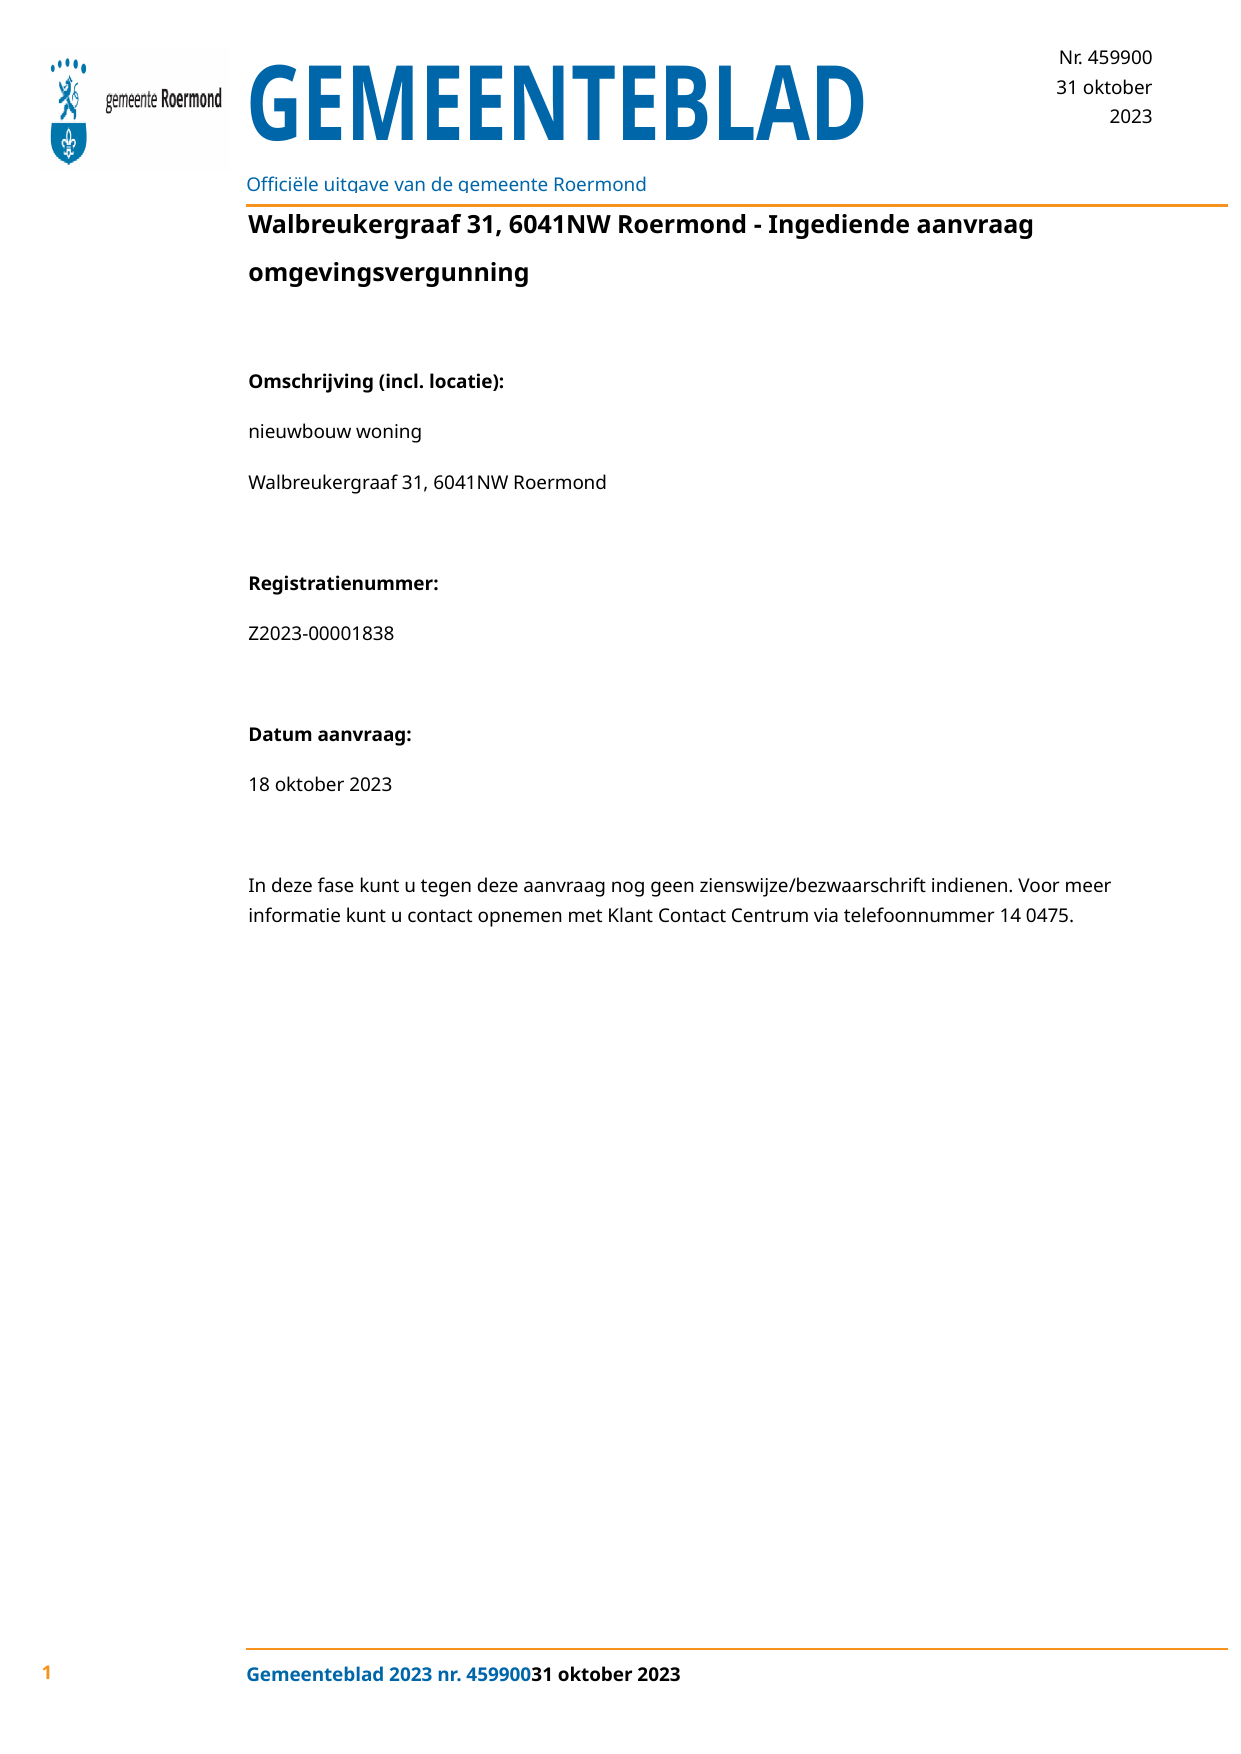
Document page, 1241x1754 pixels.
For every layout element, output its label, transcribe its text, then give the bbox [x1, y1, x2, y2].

text In deze fase kunt u tegen deze aanvraag nog geen zienswijze/bezwaarschrift indienen. Voor meer informatie kunt u contact opnemen met Klant Contact Centrum via telefoonnummer 14 0475. [248, 872, 1152, 928]
picture [41, 47, 231, 172]
text Registratienummer: [248, 570, 1152, 596]
text Omschrijving (incl. locatie): [248, 368, 1152, 394]
text Walbreukergraaf 31, 6041NW Roermond [248, 469, 1152, 495]
text 18 oktober 2023 [248, 772, 1152, 797]
text Z2023-00001838 [248, 620, 1152, 646]
text Datum aanvraag: [248, 721, 1152, 747]
text Walbreukergraaf 31, 6041NW Roermond - Ingediende aanvraag omgevingsvergunning [248, 207, 1152, 288]
text nieuwbouw woning [248, 419, 1152, 444]
